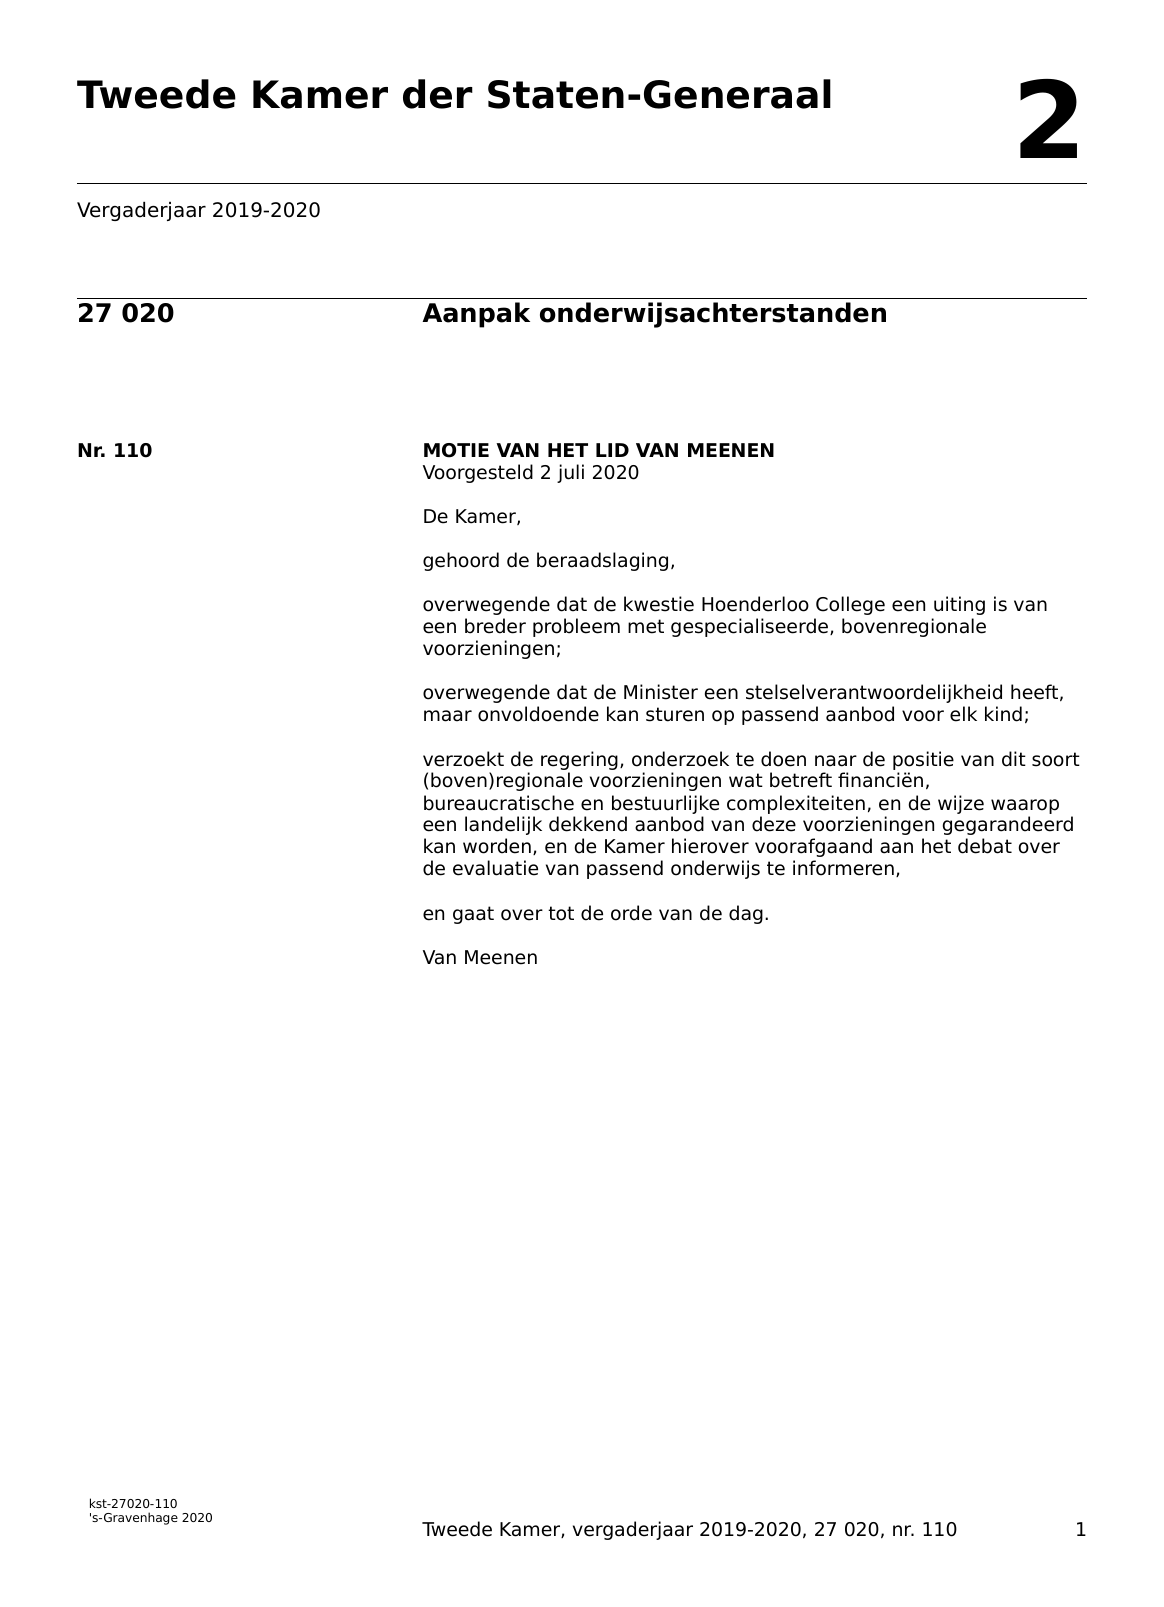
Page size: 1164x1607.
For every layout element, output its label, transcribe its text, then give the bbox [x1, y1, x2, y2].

text verzoekt de regering, onderzoek te doen naar de positie van dit soort (boven)regionale voorzieningen wat betreft financiën, bureaucratische en bestuurlijke complexiteiten, en de wijze waarop een landelijk dekkend aanbod van deze voorzieningen gegarandeerd kan worden, en de Kamer hierover voorafgaand aan het debat over de evaluatie van passend onderwijs te informeren, [422, 748, 1087, 880]
text 's-Gravenhage 2020 [88, 1511, 323, 1525]
text gehoord de beraadslaging, [422, 550, 1087, 572]
text Voorgesteld 2 juli 2020 [422, 462, 1087, 484]
text De Kamer, [422, 506, 1087, 528]
table_cell Vergaderjaar 2019-2020 [77, 184, 1087, 298]
subtitle 27 020 Aanpak onderwijsachterstanden [77, 299, 1087, 329]
table_header Tweede Kamer der Staten-Generaal [77, 59, 886, 183]
text kst-27020-110 [88, 1497, 323, 1511]
text overwegende dat de Minister een stelselverantwoordelijkheid heeft, maar onvoldoende kan sturen op passend aanbod voor elk kind; [422, 682, 1087, 726]
text overwegende dat de kwestie Hoenderloo College een uiting is van een breder probleem met gespecialiseerde, bovenregionale voorzieningen; [422, 594, 1087, 660]
table_header 2 [886, 59, 1087, 183]
subtitle Nr. 110 MOTIE VAN HET LID VAN MEENEN [77, 440, 1087, 462]
text en gaat over tot de orde van de dag. [422, 902, 1087, 924]
text Van Meenen [422, 947, 1087, 969]
